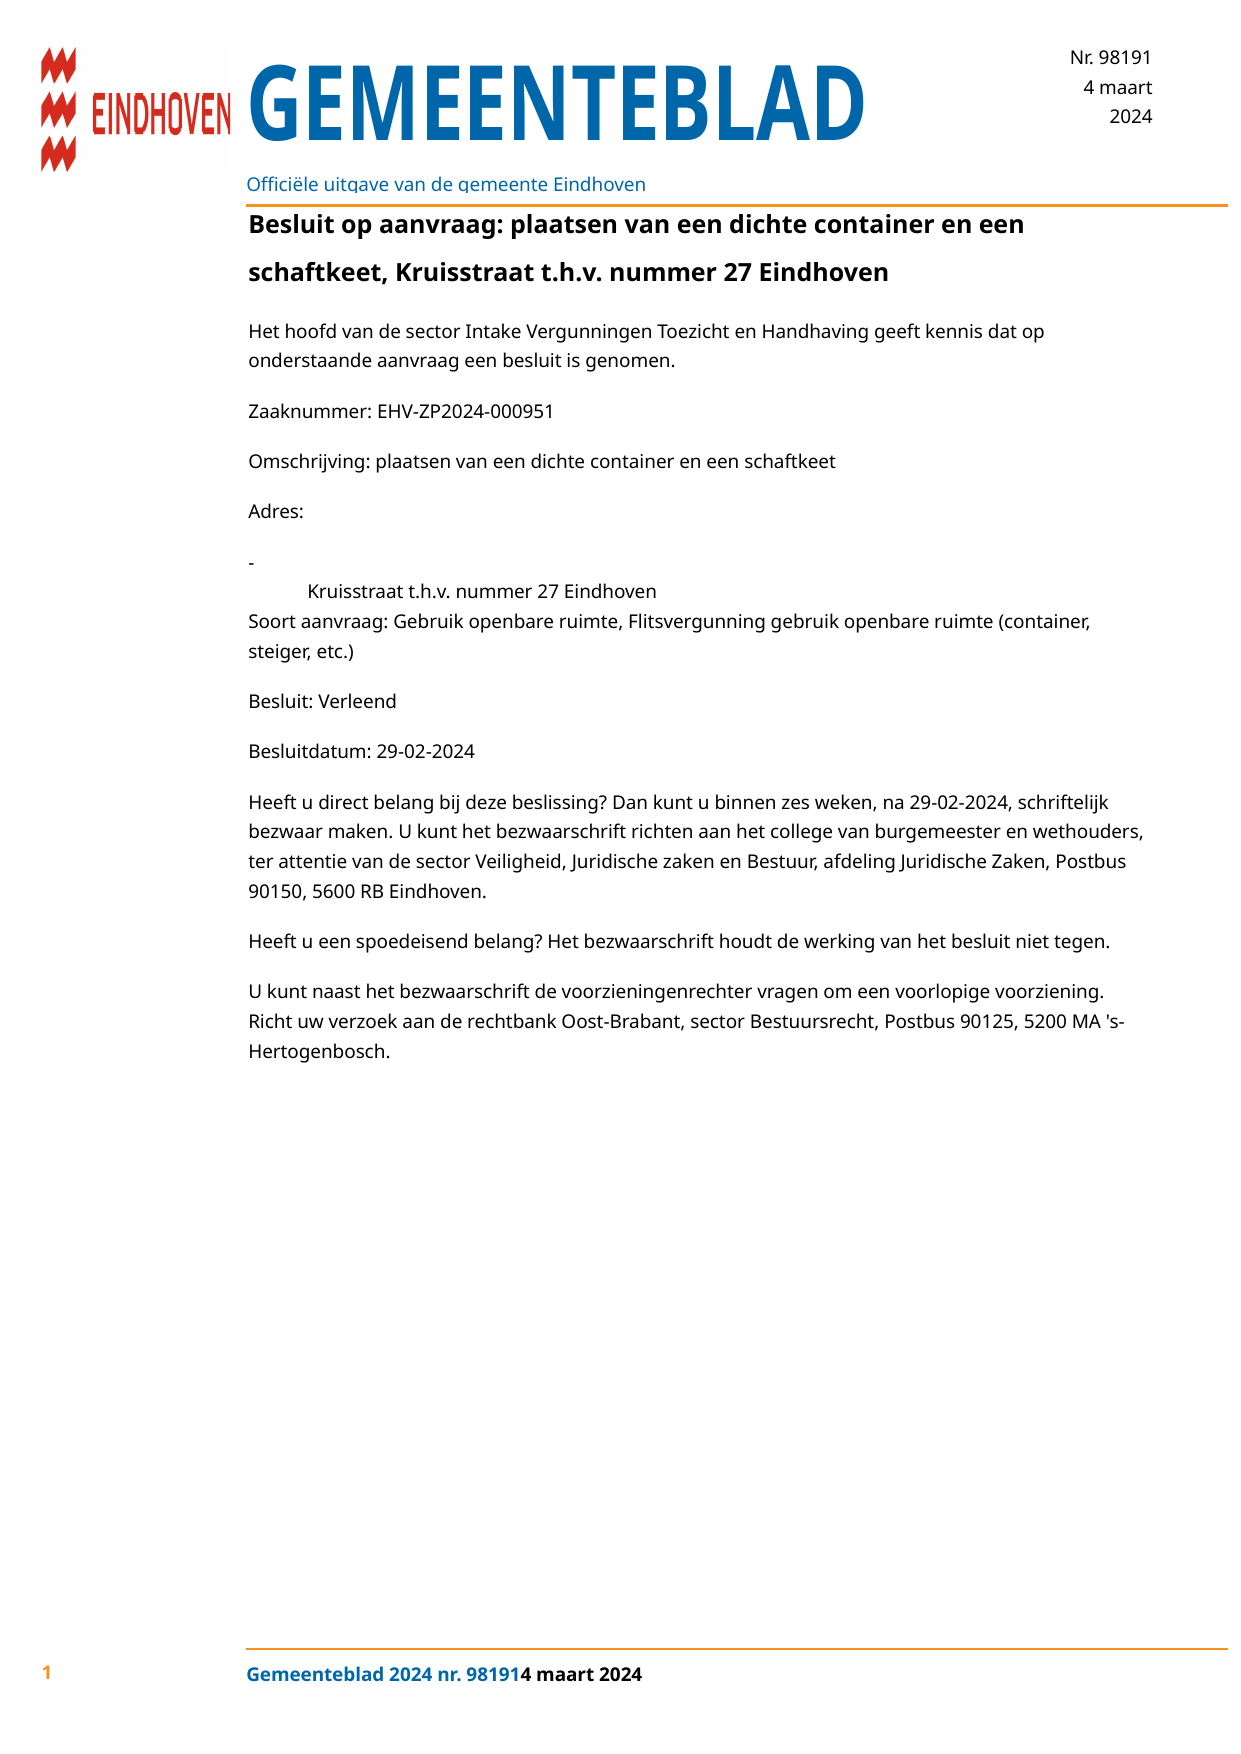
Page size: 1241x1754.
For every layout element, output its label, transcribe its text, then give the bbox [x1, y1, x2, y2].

text U kunt naast het bezwaarschrift de voorzieningenrechter vragen om een voorlopige voorziening. Richt uw verzoek aan de rechtbank Oost-Brabant, sector Bestuursrecht, Postbus 90125, 5200 MA 's-Hertogenbosch. [248, 979, 1152, 1064]
text Soort aanvraag: Gebruik openbare ruimte, Flitsvergunning gebruik openbare ruimte (container, steiger, etc.) [248, 608, 1152, 664]
text Adres: [248, 499, 1152, 524]
text Zaaknummer: EHV-ZP2024-000951 [248, 398, 1152, 424]
text Het hoofd van de sector Intake Vergunningen Toezicht en Handhaving geeft kennis dat op onderstaande aanvraag een besluit is genomen. [248, 318, 1152, 373]
text Besluit: Verleend [248, 688, 1152, 714]
text Heeft u direct belang bij deze beslissing? Dan kunt u binnen zes weken, na 29-02-2024, schriftelijk bezwaar maken. U kunt het bezwaarschrift richten aan het college van burgemeester en wethouders, ter attentie van de sector Veiligheid, Juridische zaken en Bestuur, afdeling Juridische Zaken, Postbus 90150, 5600 RB Eindhoven. [248, 789, 1152, 904]
text Omschrijving: plaatsen van een dichte container en een schaftkeet [248, 448, 1152, 474]
text Heeft u een spoedeisend belang? Het bezwaarschrift houdt de werking van het besluit niet tegen. [248, 928, 1152, 954]
text Besluit op aanvraag: plaatsen van een dichte container en een schaftkeet, Kruisstraat t.h.v. nummer 27 Eindhoven [248, 207, 1152, 288]
text Besluitdatum: 29-02-2024 [248, 739, 1152, 764]
list Kruisstraat t.h.v. nummer 27 Eindhoven [248, 579, 1152, 604]
picture [41, 47, 231, 172]
